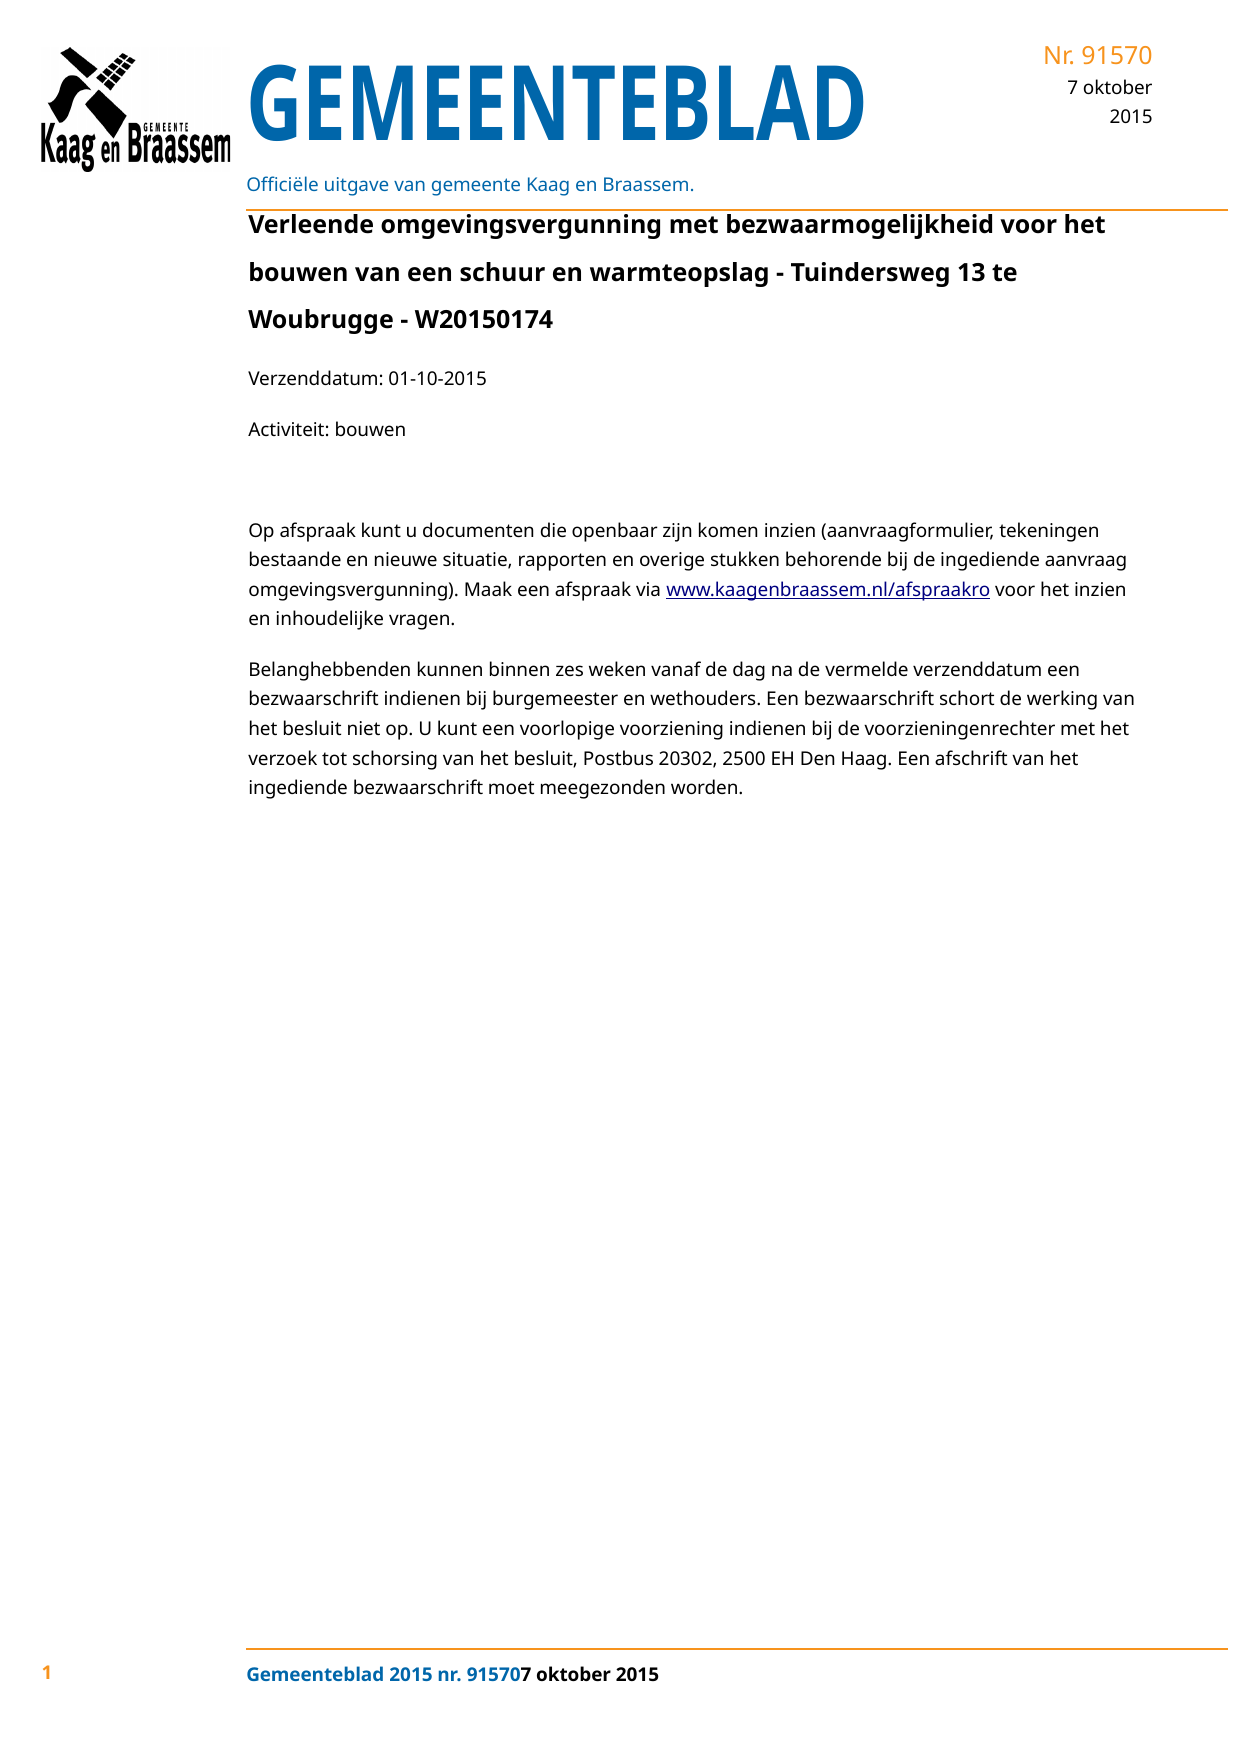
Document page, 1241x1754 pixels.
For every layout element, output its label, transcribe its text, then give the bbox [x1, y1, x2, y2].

text Verleende omgevingsvergunning met bezwaarmogelijkheid voor het bouwen van een schuur en warmteopslag - Tuindersweg 13 te Woubrugge - W20150174 [248, 211, 1152, 336]
text Op afspraak kunt u documenten die openbaar zijn komen inzien (aanvraagformulier, tekeningen bestaande en nieuwe situatie, rapporten en overige stukken behorende bij de ingediende aanvraag omgevingsvergunning). Maak een afspraak via www.kaagenbraassem.nl/afspraakro voor het inzien en inhoudelijke vragen. [248, 517, 1152, 631]
picture [41, 47, 231, 172]
text Activiteit: bouwen [248, 416, 1152, 442]
text Belanghebbenden kunnen binnen zes weken vanaf de dag na de vermelde verzenddatum een bezwaarschrift indienen bij burgemeester en wethouders. Een bezwaarschrift schort de werking van het besluit niet op. U kunt een voorlopige voorziening indienen bij de voorzieningenrechter met het verzoek tot schorsing van het besluit, Postbus 20302, 2500 EH Den Haag. Een afschrift van het ingediende bezwaarschrift moet meegezonden worden. [248, 656, 1152, 800]
text Verzenddatum: 01-10-2015 [248, 366, 1152, 391]
